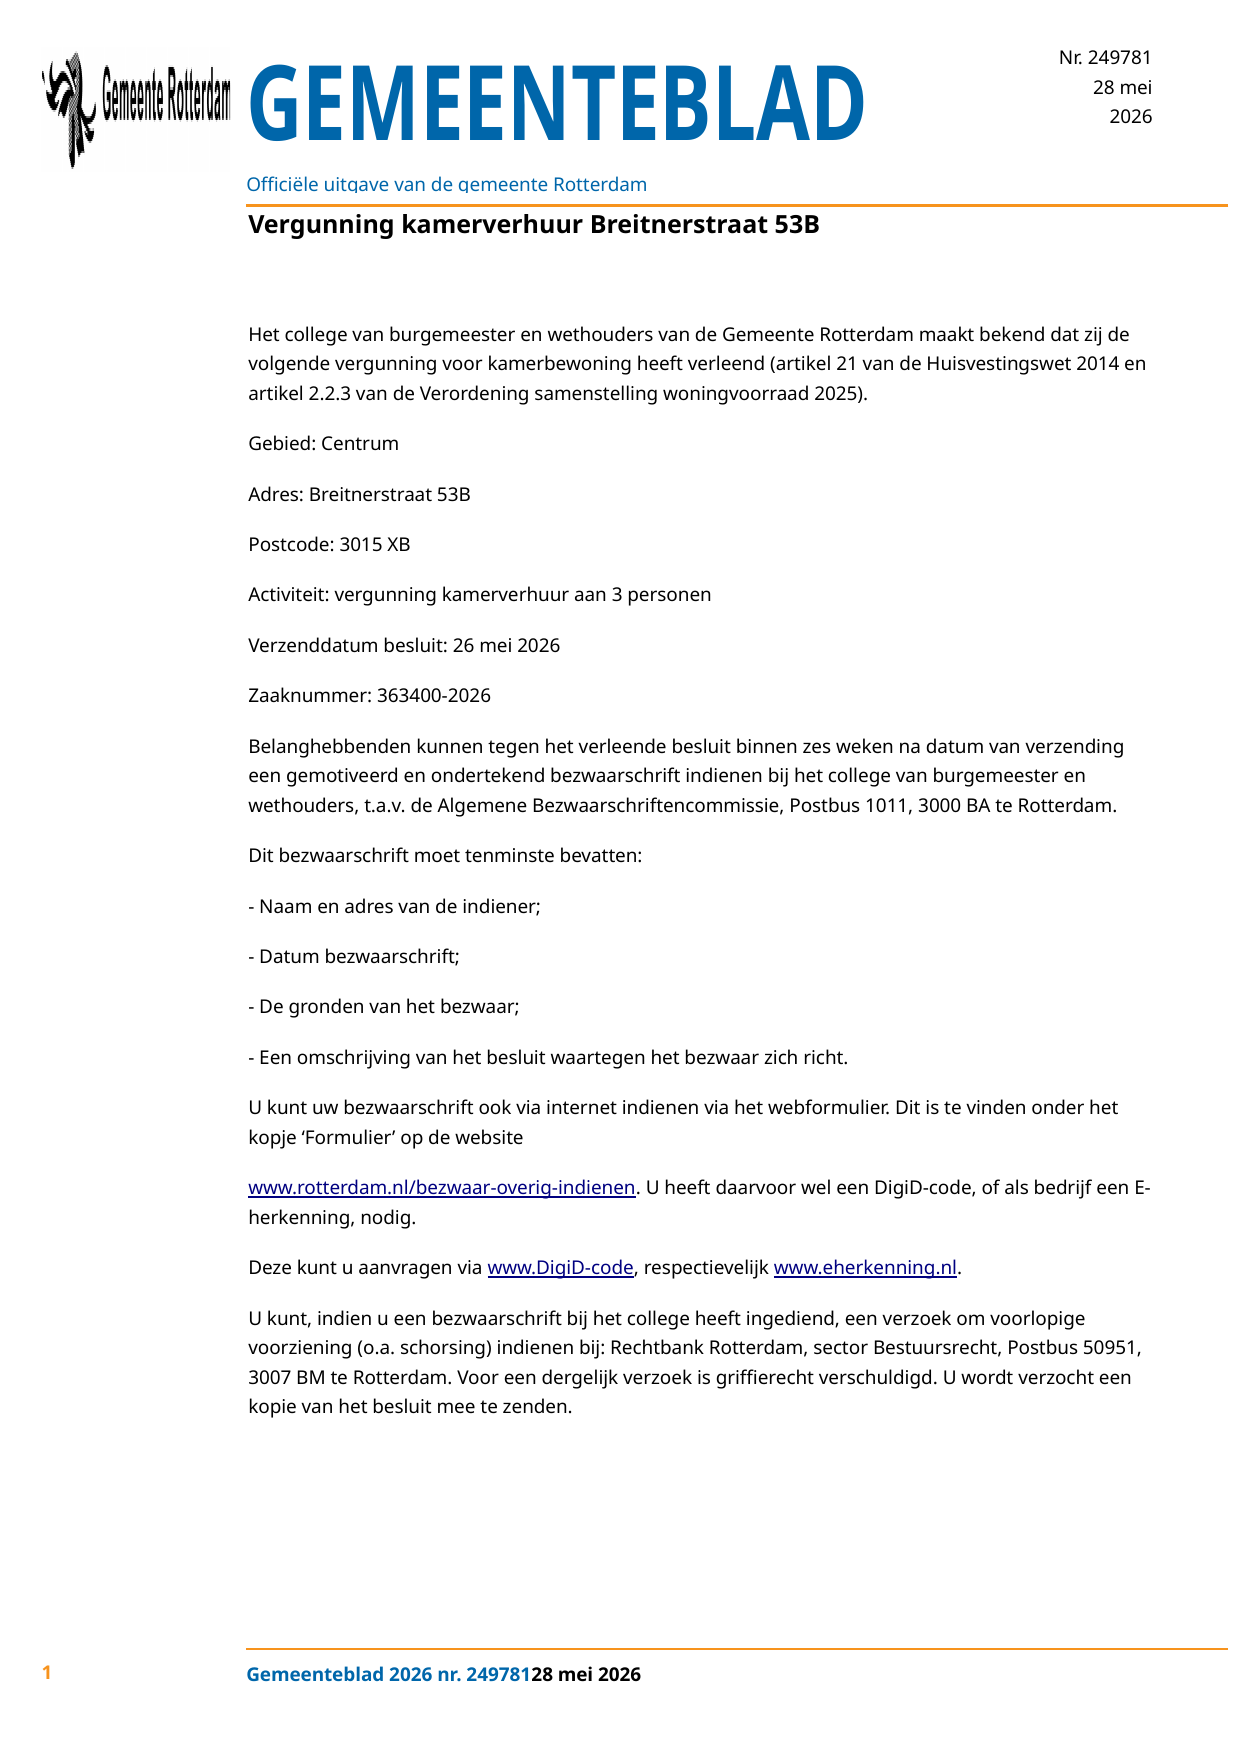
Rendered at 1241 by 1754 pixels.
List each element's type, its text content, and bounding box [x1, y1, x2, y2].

text Adres: Breitnerstraat 53B [248, 481, 1152, 506]
text Dit bezwaarschrift moet tenminste bevatten: [248, 842, 1152, 868]
text Deze kunt u aanvragen via www.DigiD-code, respectievelijk www.eherkenning.nl. [248, 1254, 1152, 1280]
text Postcode: 3015 XB [248, 531, 1152, 557]
text - Naam en adres van de indiener; [248, 893, 1152, 918]
text www.rotterdam.nl/bezwaar-overig-indienen. U heeft daarvoor wel een DigiD-code, of als bedrijf een E-herkenning, nodig. [248, 1174, 1152, 1230]
picture [41, 47, 231, 172]
text Vergunning kamerverhuur Breitnerstraat 53B [248, 207, 1152, 241]
text - Datum bezwaarschrift; [248, 943, 1152, 969]
text Het college van burgemeester en wethouders van de Gemeente Rotterdam maakt bekend dat zij de volgende vergunning voor kamerbewoning heeft verleend (artikel 21 van de Huisvestingswet 2014 en artikel 2.2.3 van de Verordening samenstelling woningvoorraad 2025). [248, 321, 1152, 406]
text Zaaknummer: 363400-2026 [248, 682, 1152, 708]
text - De gronden van het bezwaar; [248, 994, 1152, 1019]
text U kunt uw bezwaarschrift ook via internet indienen via het webformulier. Dit is te vinden onder het kopje ‘Formulier’ op de website [248, 1094, 1152, 1150]
text Activiteit: vergunning kamerverhuur aan 3 personen [248, 582, 1152, 607]
text Verzenddatum besluit: 26 mei 2026 [248, 632, 1152, 658]
text Gebied: Centrum [248, 430, 1152, 456]
text U kunt, indien u een bezwaarschrift bij het college heeft ingediend, een verzoek om voorlopige voorziening (o.a. schorsing) indienen bij: Rechtbank Rotterdam, sector Bestuursrecht, Postbus 50951, 3007 BM te Rotterdam. Voor een dergelijk verzoek is griffierecht verschuldigd. U wordt verzocht een kopie van het besluit mee te zenden. [248, 1305, 1152, 1419]
text Belanghebbenden kunnen tegen het verleende besluit binnen zes weken na datum van verzending een gemotiveerd en ondertekend bezwaarschrift indienen bij het college van burgemeester en wethouders, t.a.v. de Algemene Bezwaarschriftencommissie, Postbus 1011, 3000 BA te Rotterdam. [248, 733, 1152, 818]
text - Een omschrijving van het besluit waartegen het bezwaar zich richt. [248, 1044, 1152, 1070]
